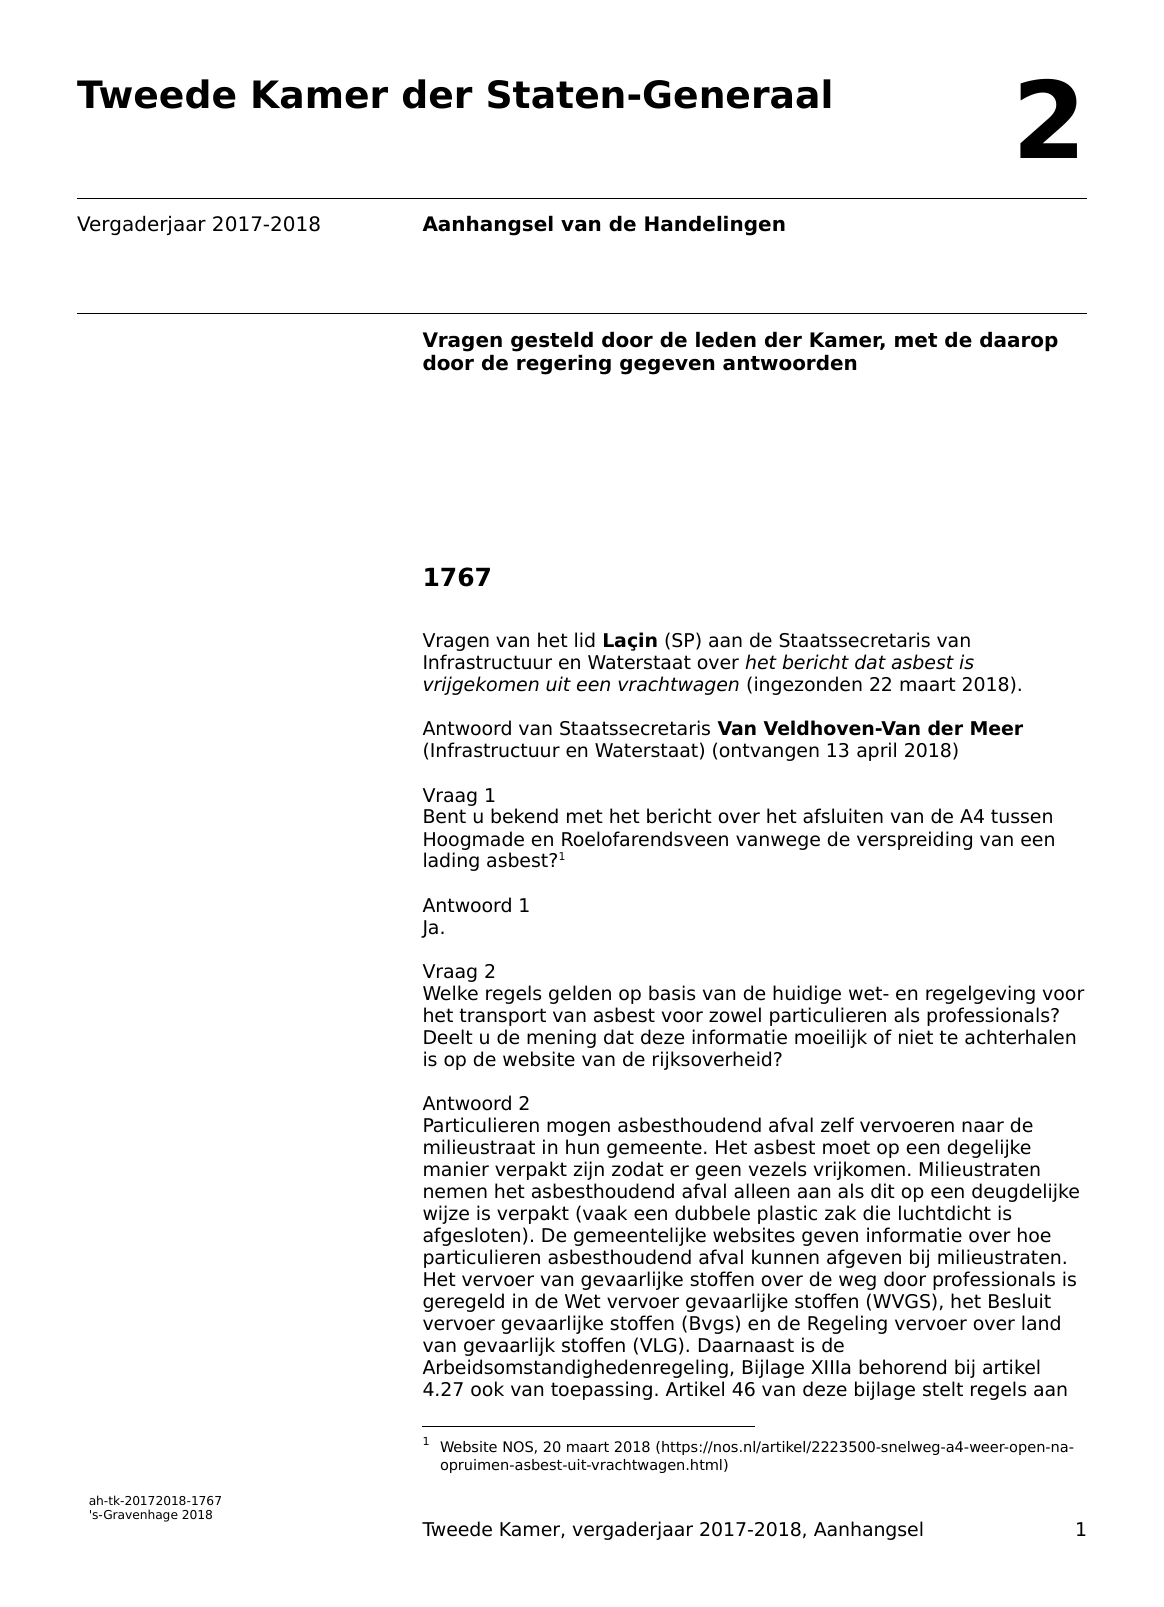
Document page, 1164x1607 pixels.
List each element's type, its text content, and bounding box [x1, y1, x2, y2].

text Particulieren mogen asbesthoudend afval zelf vervoeren naar de milieustraat in hun gemeente. Het asbest moet op een degelijke manier verpakt zijn zodat er geen vezels vrijkomen. Milieustraten nemen het asbesthoudend afval alleen aan als dit op een deugdelijke wijze is verpakt (vaak een dubbele plastic zak die luchtdicht is afgesloten). De gemeentelijke websites geven informatie over hoe particulieren asbesthoudend afval kunnen afgeven bij milieustraten. Het vervoer van gevaarlijke stoffen over de weg door professionals is geregeld in de Wet vervoer gevaarlijke stoffen (WVGS), het Besluit vervoer gevaarlijke stoffen (Bvgs) en de Regeling vervoer over land van gevaarlijk stoffen (VLG). Daarnaast is de Arbeidsomstandighedenregeling, Bijlage XIIIa behorend bij artikel 4.27 ook van toepassing. Artikel 46 van deze bijlage stelt regels aan [422, 1115, 1087, 1401]
text 1767 [422, 563, 1087, 592]
text Ja. [422, 917, 1087, 938]
text Antwoord van Staatssecretaris Van Veldhoven-Van der Meer (Infrastructuur en Waterstaat) (ontvangen 13 april 2018) [422, 718, 1087, 762]
text ah-tk-20172018-1767 [88, 1494, 323, 1508]
text Antwoord 1 [422, 894, 1087, 917]
table_header 2 [886, 59, 1087, 198]
text Welke regels gelden op basis van de huidige wet- en regelgeving voor het transport van asbest voor zowel particulieren als professionals? Deelt u de mening dat deze informatie moeilijk of niet te achterhalen is op de website van de rijksoverheid? [422, 983, 1087, 1071]
table_cell Vergaderjaar 2017-2018 [77, 199, 422, 313]
text Bent u bekend met het bericht over het afsluiten van de A4 tussen Hoogmade en Roelofarendsveen vanwege de verspreiding van een lading asbest? [422, 806, 1087, 872]
text Vraag 2 [422, 961, 1087, 983]
text Antwoord 2 [422, 1093, 1087, 1115]
table_cell Aanhangsel van de Handelingen [422, 199, 1087, 313]
text Website NOS, 20 maart 2018 (https://nos.nl/artikel/2223500-snelweg-a4-weer-open-na-opruimen-asbest-uit-vrachtwagen.html) [422, 1435, 1087, 1474]
table_cell Vragen gesteld door de leden der Kamer, met de daarop door de regering gegeven antwoorden [422, 314, 1087, 375]
table_header Tweede Kamer der Staten-Generaal [77, 59, 886, 198]
text Vragen van het lid Laçin (SP) aan de Staatssecretaris van Infrastructuur en Waterstaat over het bericht dat asbest is vrijgekomen uit een vrachtwagen (ingezonden 22 maart 2018). [422, 630, 1087, 696]
text 's-Gravenhage 2018 [88, 1508, 323, 1522]
table_cell [77, 314, 422, 375]
text Vraag 1 [422, 784, 1087, 806]
